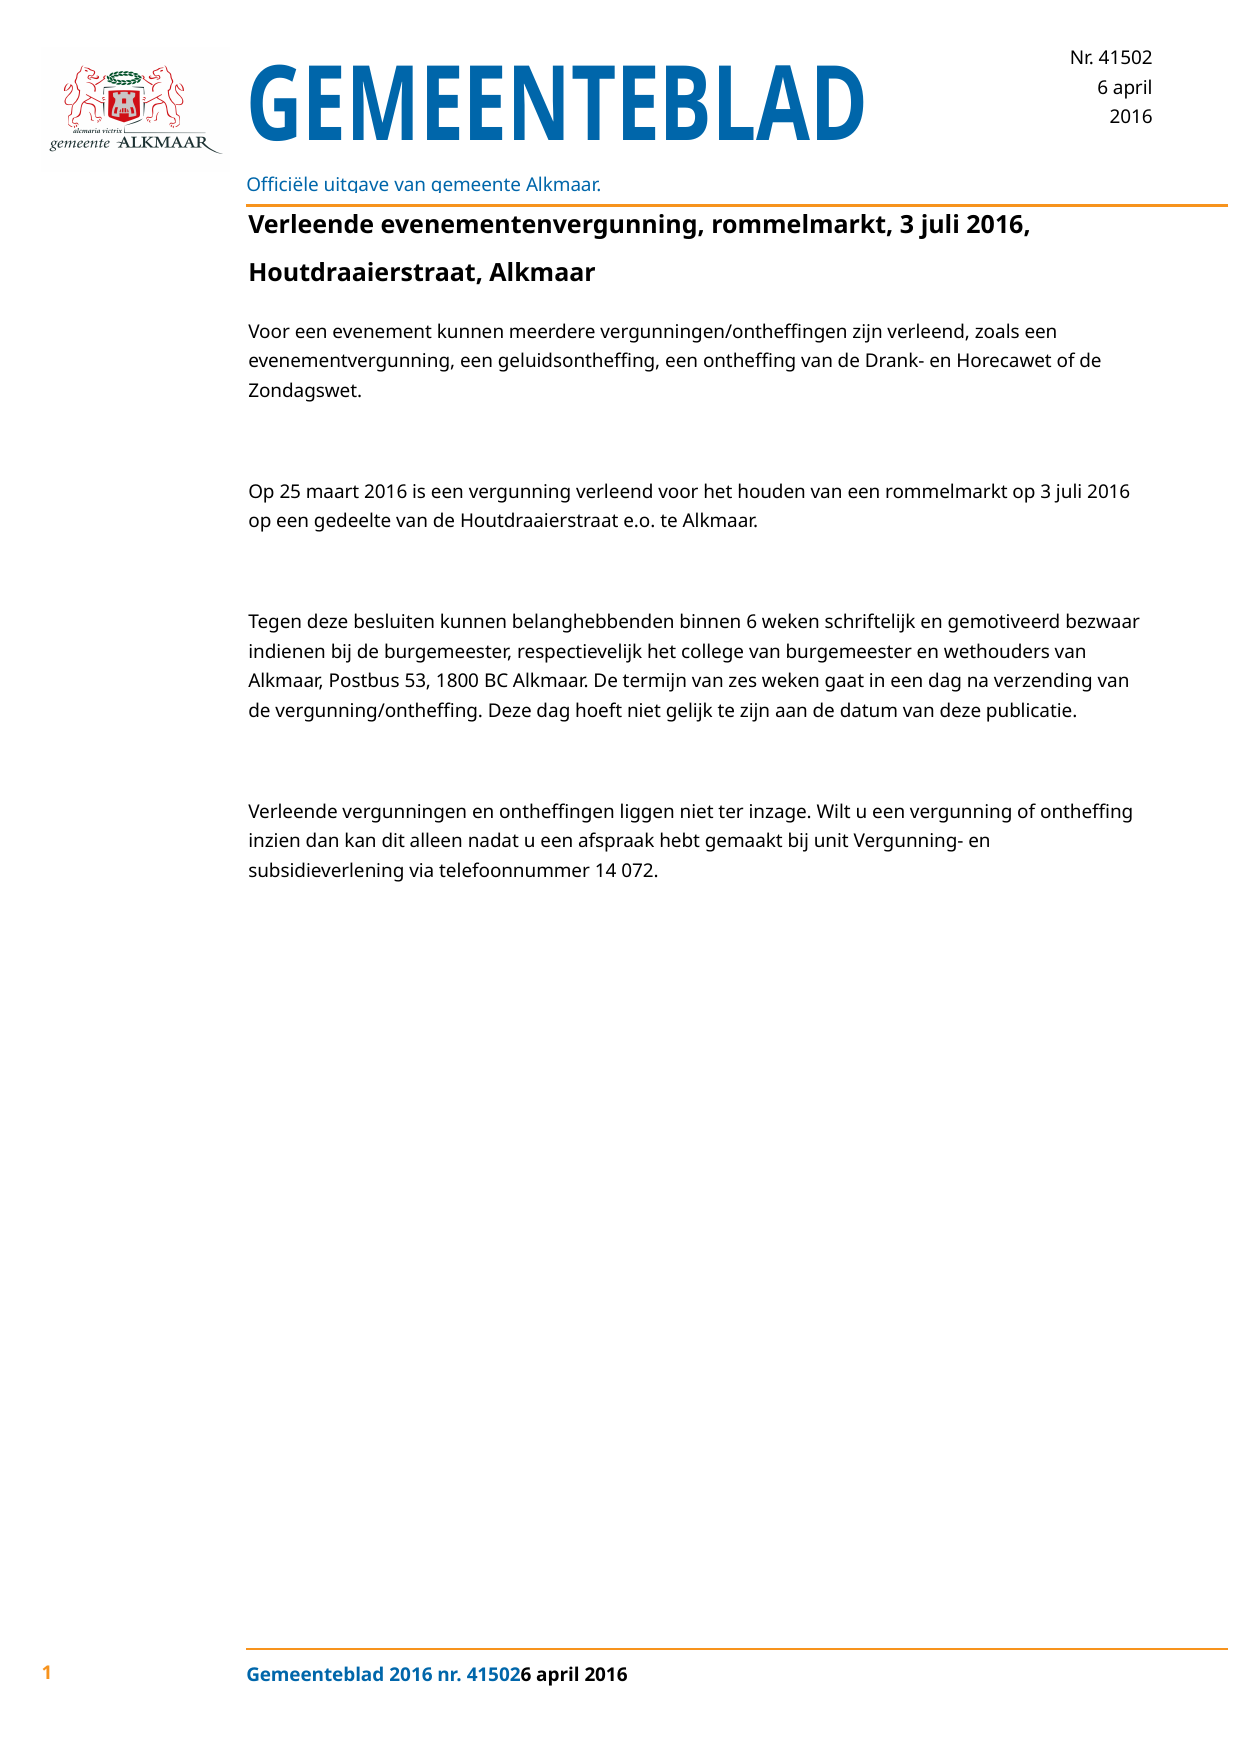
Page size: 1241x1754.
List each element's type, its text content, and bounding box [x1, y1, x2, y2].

text Verleende evenementenvergunning, rommelmarkt, 3 juli 2016, Houtdraaierstraat, Alkmaar [248, 207, 1152, 288]
text Tegen deze besluiten kunnen belanghebbenden binnen 6 weken schriftelijk en gemotiveerd bezwaar indienen bij de burgemeester, respectievelijk het college van burgemeester en wethouders van Alkmaar, Postbus 53, 1800 BC Alkmaar. De termijn van zes weken gaat in een dag na verzending van de vergunning/ontheffing. Deze dag hoeft niet gelijk te zijn aan de datum van deze publicatie. [248, 608, 1152, 723]
picture [41, 47, 231, 172]
text Verleende vergunningen en ontheffingen liggen niet ter inzage. Wilt u een vergunning of ontheffing inzien dan kan dit alleen nadat u een afspraak hebt gemaakt bij unit Vergunning- en subsidieverlening via telefoonnummer 14 072. [248, 798, 1152, 883]
text Op 25 maart 2016 is een vergunning verleend voor het houden van een rommelmarkt op 3 juli 2016 op een gedeelte van de Houtdraaierstraat e.o. te Alkmaar. [248, 478, 1152, 533]
text Voor een evenement kunnen meerdere vergunningen/ontheffingen zijn verleend, zoals een evenementvergunning, een geluidsontheffing, een ontheffing van de Drank- en Horecawet of de Zondagswet. [248, 318, 1152, 403]
